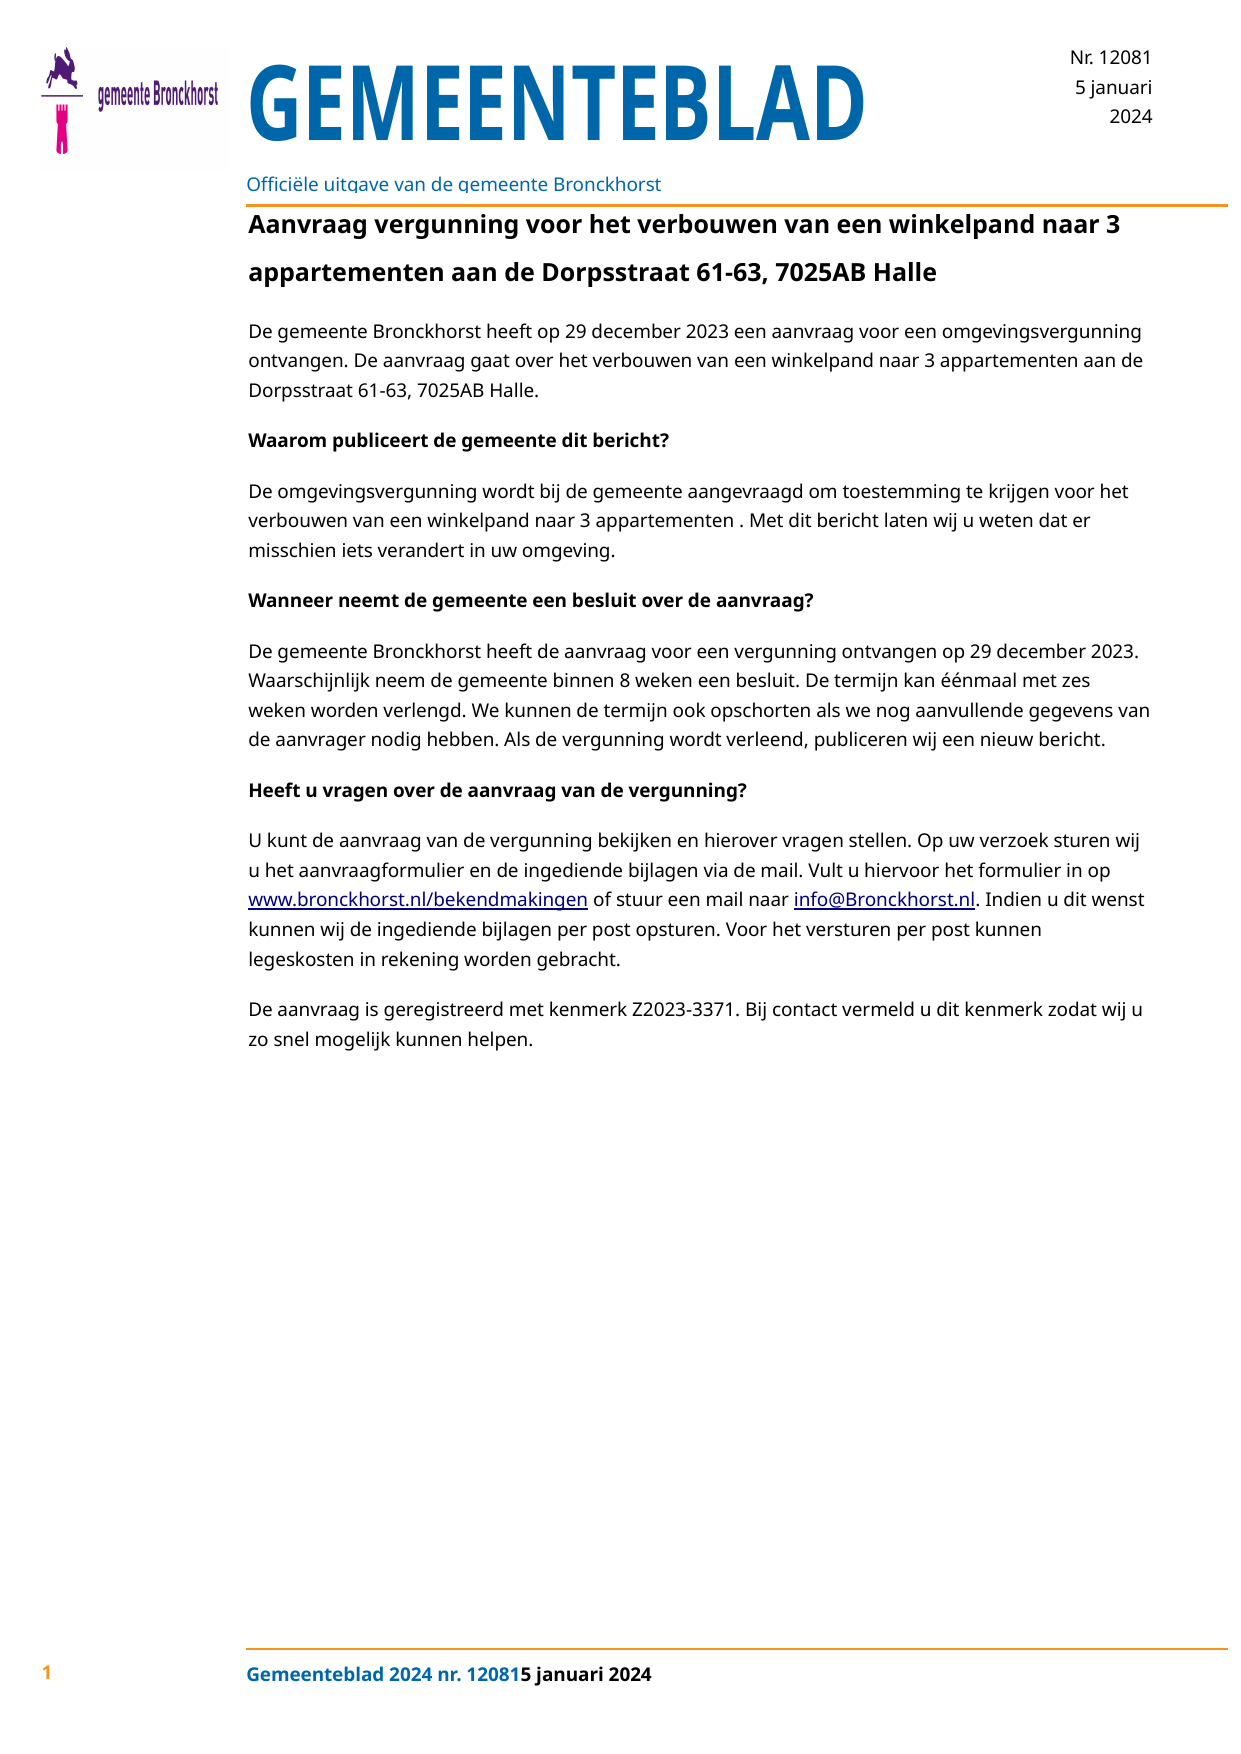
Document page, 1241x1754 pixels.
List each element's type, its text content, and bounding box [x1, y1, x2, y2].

text De gemeente Bronckhorst heeft op 29 december 2023 een aanvraag voor een omgevingsvergunning ontvangen. De aanvraag gaat over het verbouwen van een winkelpand naar 3 appartementen aan de Dorpsstraat 61-63, 7025AB Halle. [248, 318, 1152, 403]
text De omgevingsvergunning wordt bij de gemeente aangevraagd om toestemming te krijgen voor het verbouwen van een winkelpand naar 3 appartementen . Met dit bericht laten wij u weten dat er misschien iets verandert in uw omgeving. [248, 478, 1152, 563]
text Heeft u vragen over de aanvraag van de vergunning? [248, 777, 1152, 803]
text De gemeente Bronckhorst heeft de aanvraag voor een vergunning ontvangen op 29 december 2023. Waarschijnlijk neem de gemeente binnen 8 weken een besluit. De termijn kan éénmaal met zes weken worden verlengd. We kunnen de termijn ook opschorten als we nog aanvullende gegevens van de aanvrager nodig hebben. Als de vergunning wordt verleend, publiceren wij een nieuw bericht. [248, 638, 1152, 752]
text Wanneer neemt de gemeente een besluit over de aanvraag? [248, 587, 1152, 613]
text De aanvraag is geregistreerd met kenmerk Z2023-3371. Bij contact vermeld u dit kenmerk zodat wij u zo snel mogelijk kunnen helpen. [248, 996, 1152, 1052]
picture [41, 47, 231, 172]
text U kunt de aanvraag van de vergunning bekijken en hierover vragen stellen. Op uw verzoek sturen wij u het aanvraagformulier en de ingediende bijlagen via de mail. Vult u hiervoor het formulier in op www.bronckhorst.nl/bekendmakingen of stuur een mail naar info@Bronckhorst.nl. Indien u dit wenst kunnen wij de ingediende bijlagen per post opsturen. Voor het versturen per post kunnen legeskosten in rekening worden gebracht. [248, 827, 1152, 972]
text Aanvraag vergunning voor het verbouwen van een winkelpand naar 3 appartementen aan de Dorpsstraat 61-63, 7025AB Halle [248, 207, 1152, 288]
text Waarom publiceert de gemeente dit bericht? [248, 427, 1152, 453]
